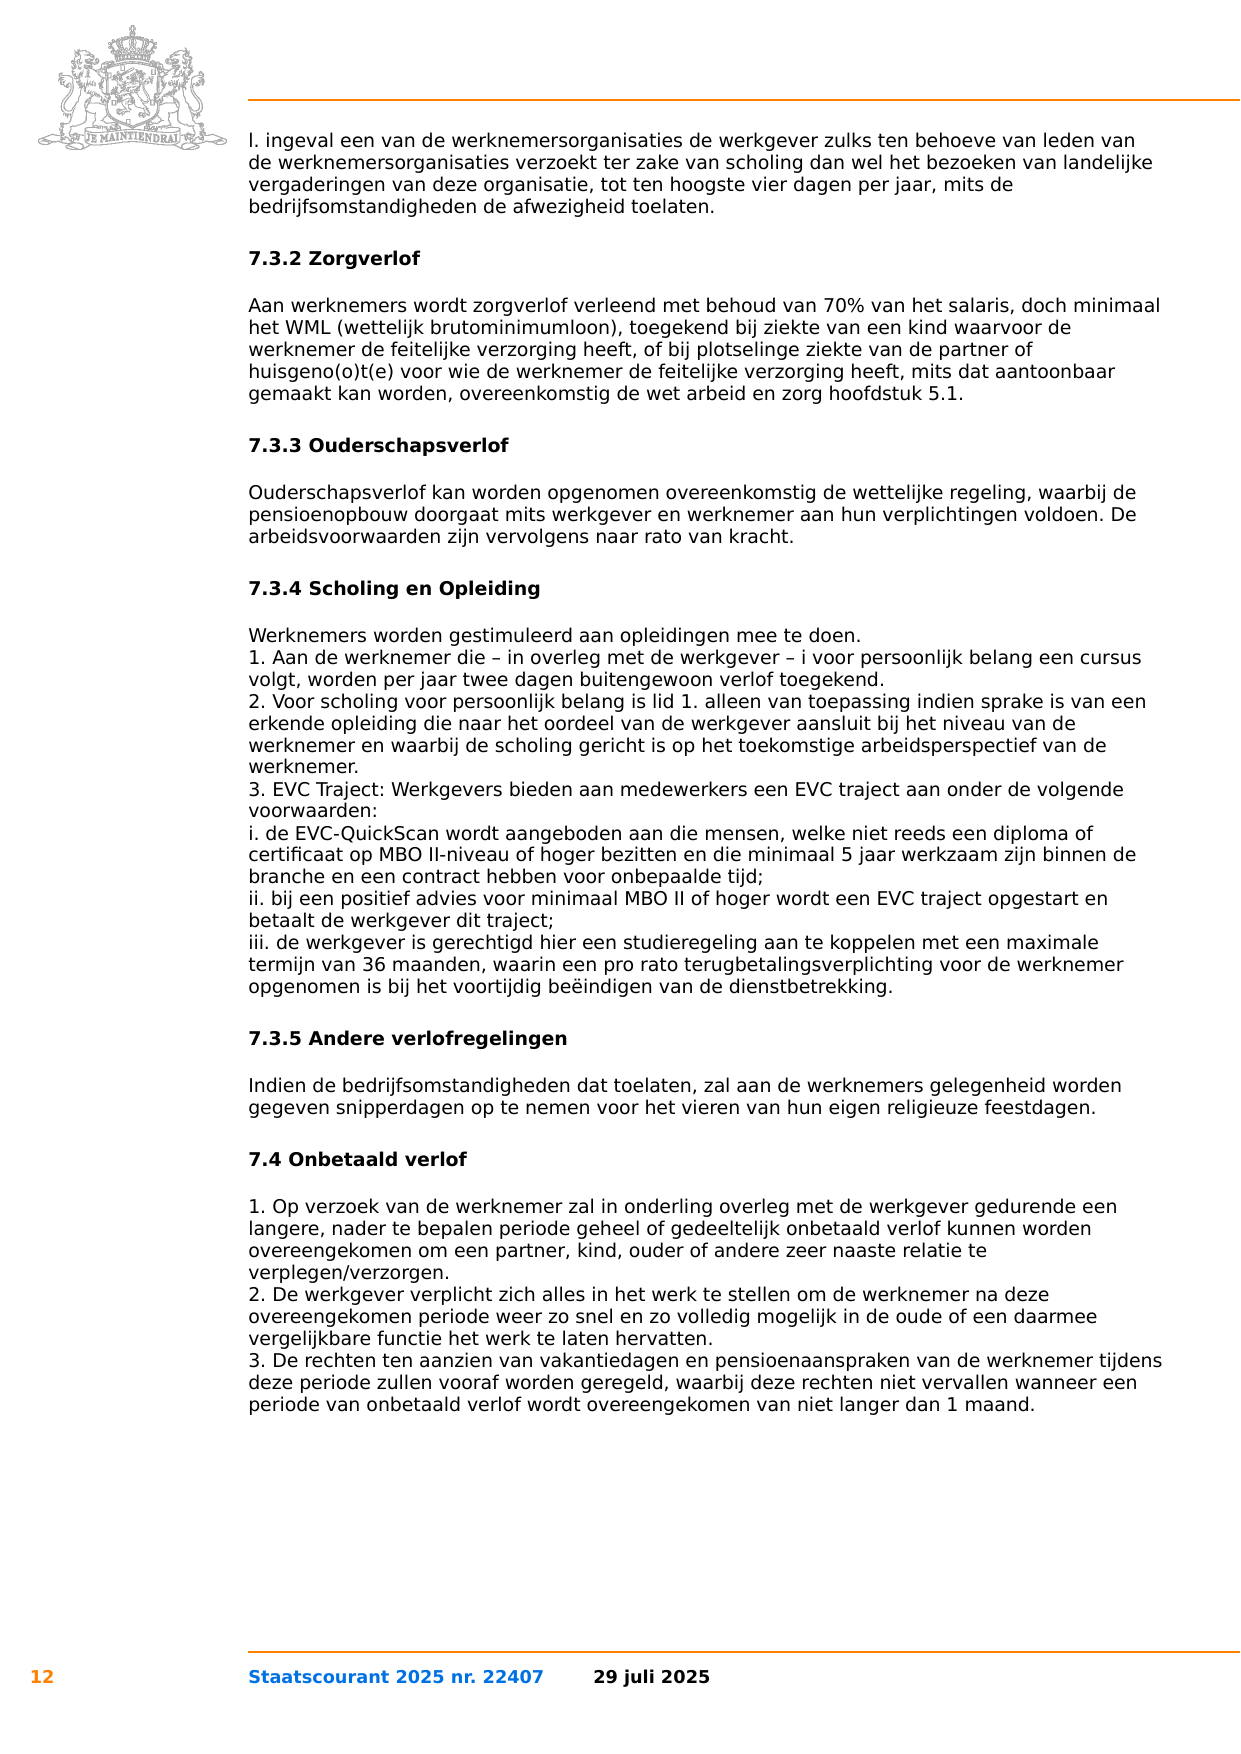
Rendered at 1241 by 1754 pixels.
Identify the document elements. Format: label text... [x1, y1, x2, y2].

text 1. Aan de werknemer die – in overleg met de werkgever – i voor persoonlijk belang een cursus volgt, worden per jaar twee dagen buitengewoon verlof toegekend. [248, 647, 1163, 691]
subtitle 7.4 Onbetaald verlof [248, 1149, 1163, 1171]
text iii. de werkgever is gerechtigd hier een studieregeling aan te koppelen met een maximale termijn van 36 maanden, waarin een pro rato terugbetalingsverplichting voor de werknemer opgenomen is bij het voortijdig beëindigen van de dienstbetrekking. [248, 932, 1163, 998]
text Indien de bedrijfsomstandigheden dat toelaten, zal aan de werknemers gelegenheid worden gegeven snipperdagen op te nemen voor het vieren van hun eigen religieuze feestdagen. [248, 1075, 1163, 1119]
subtitle 7.3.2 Zorgverlof [248, 248, 1163, 270]
text Aan werknemers wordt zorgverlof verleend met behoud van 70% van het salaris, doch minimaal het WML (wettelijk brutominimumloon), toegekend bij ziekte van een kind waarvoor de werknemer de feitelijke verzorging heeft, of bij plotselinge ziekte van de partner of huisgeno(o)t(e) voor wie de werknemer de feitelijke verzorging heeft, mits dat aantoonbaar gemaakt kan worden, overeenkomstig de wet arbeid en zorg hoofdstuk 5.1. [248, 295, 1163, 405]
text 1. Op verzoek van de werknemer zal in onderling overleg met de werkgever gedurende een langere, nader te bepalen periode geheel of gedeeltelijk onbetaald verlof kunnen worden overeengekomen om een partner, kind, ouder of andere zeer naaste relatie te verplegen/verzorgen. [248, 1196, 1163, 1284]
text Ouderschapsverlof kan worden opgenomen overeenkomstig de wettelijke regeling, waarbij de pensioenopbouw doorgaat mits werkgever en werknemer aan hun verplichtingen voldoen. De arbeidsvoorwaarden zijn vervolgens naar rato van kracht. [248, 482, 1163, 548]
text Werknemers worden gestimuleerd aan opleidingen mee te doen. [248, 624, 1163, 647]
text ii. bij een positief advies voor minimaal MBO II of hoger wordt een EVC traject opgestart en betaalt de werkgever dit traject; [248, 888, 1163, 932]
subtitle 7.3.4 Scholing en Opleiding [248, 578, 1163, 599]
text i. de EVC-QuickScan wordt aangeboden aan die mensen, welke niet reeds een diploma of certificaat op MBO II-niveau of hoger bezitten en die minimaal 5 jaar werkzaam zijn binnen de branche en een contract hebben voor onbepaalde tijd; [248, 822, 1163, 888]
text 2. De werkgever verplicht zich alles in het werk te stellen om de werknemer na deze overeengekomen periode weer zo snel en zo volledig mogelijk in de oude of een daarmee vergelijkbare functie het werk te laten hervatten. [248, 1284, 1163, 1350]
text l. ingeval een van de werknemersorganisaties de werkgever zulks ten behoeve van leden van de werknemersorganisaties verzoekt ter zake van scholing dan wel het bezoeken van landelijke vergaderingen van deze organisatie, tot ten hoogste vier dagen per jaar, mits de bedrijfsomstandigheden de afwezigheid toelaten. [248, 130, 1163, 218]
subtitle 7.3.3 Ouderschapsverlof [248, 435, 1163, 457]
picture [38, 25, 227, 150]
text 2. Voor scholing voor persoonlijk belang is lid 1. alleen van toepassing indien sprake is van een erkende opleiding die naar het oordeel van de werkgever aansluit bij het niveau van de werknemer en waarbij de scholing gericht is op het toekomstige arbeidsperspectief van de werknemer. [248, 691, 1163, 778]
text 3. De rechten ten aanzien van vakantiedagen en pensioenaanspraken van de werknemer tijdens deze periode zullen vooraf worden geregeld, waarbij deze rechten niet vervallen wanneer een periode van onbetaald verlof wordt overeengekomen van niet langer dan 1 maand. [248, 1350, 1163, 1416]
subtitle 7.3.5 Andere verlofregelingen [248, 1028, 1163, 1050]
text 3. EVC Traject: Werkgevers bieden aan medewerkers een EVC traject aan onder de volgende voorwaarden: [248, 778, 1163, 822]
